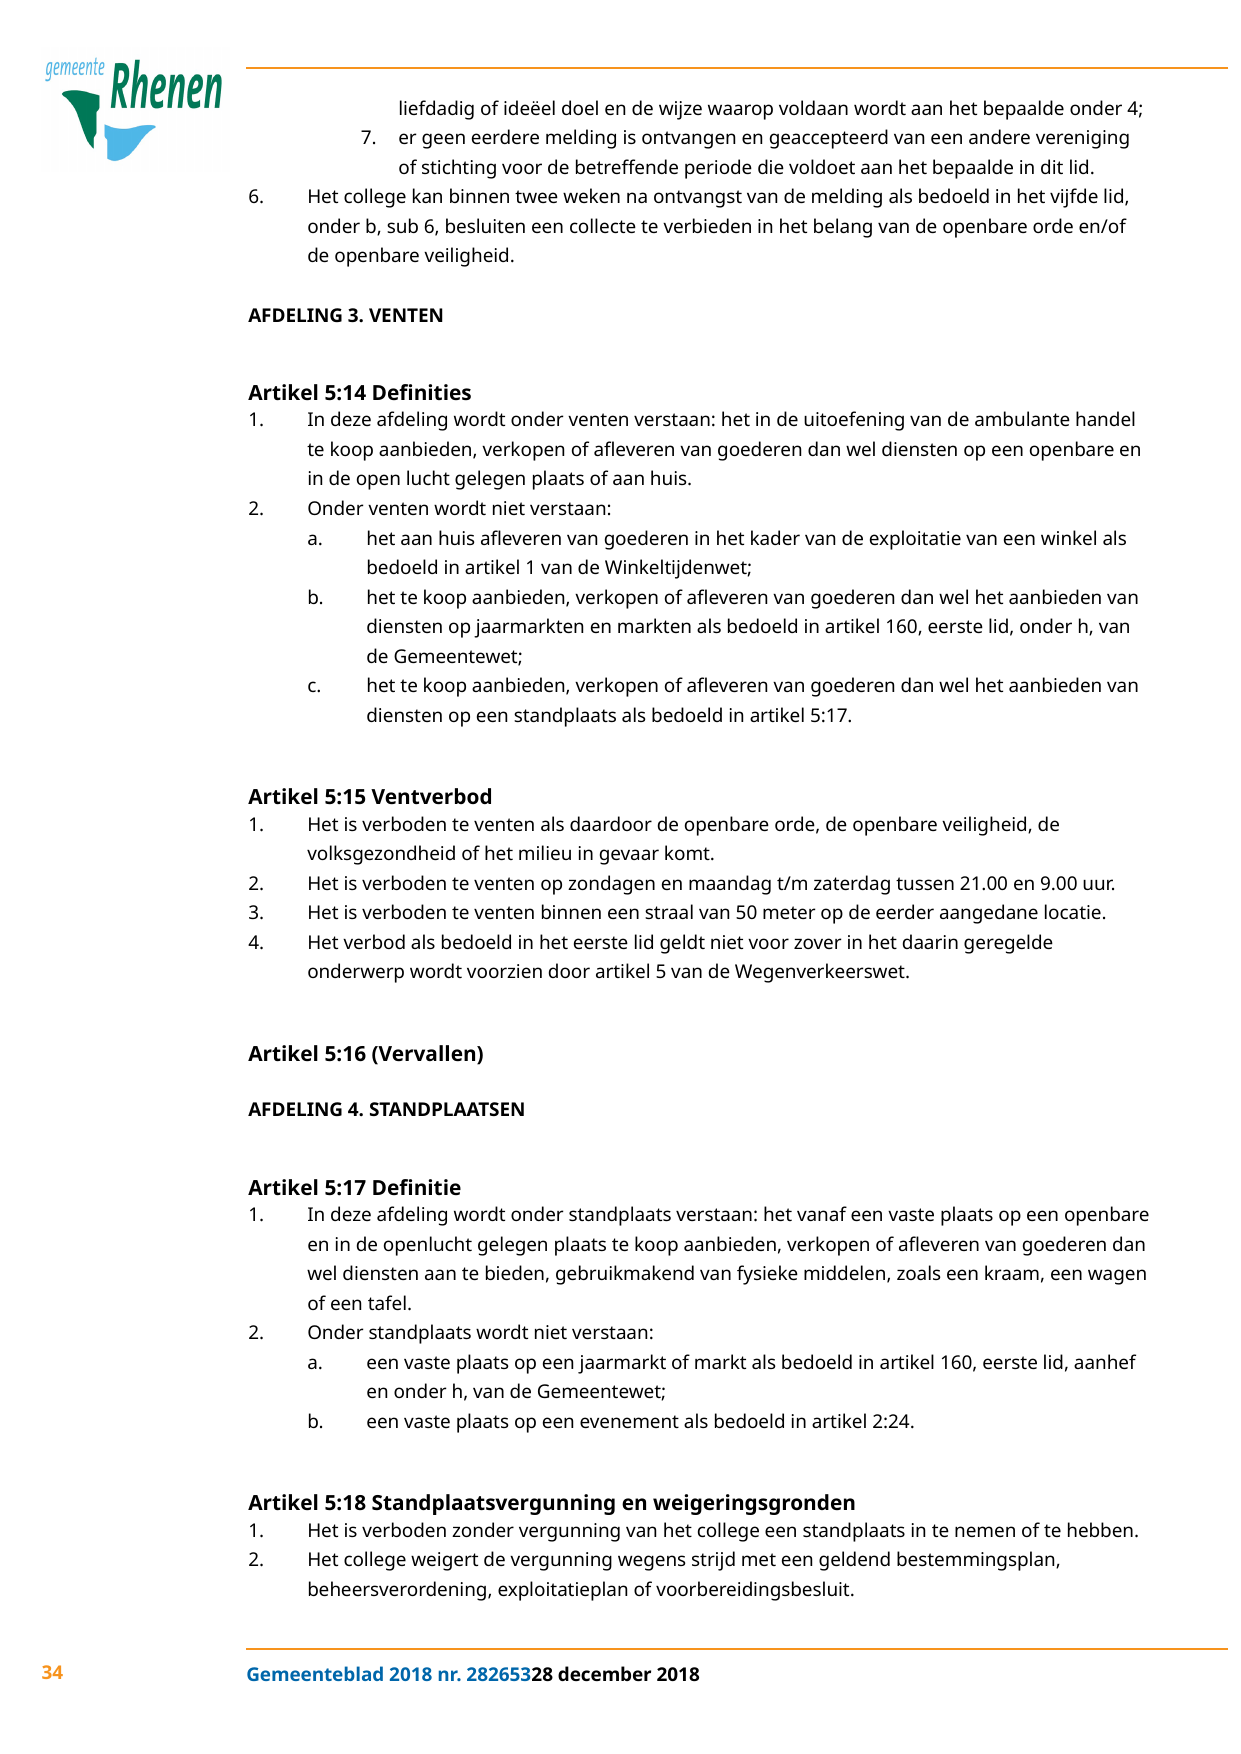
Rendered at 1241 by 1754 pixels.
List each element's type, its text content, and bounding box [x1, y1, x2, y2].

list Het is verboden te venten als daardoor de openbare orde, de openbare veiligheid, de volksgezondheid of het milieu in gevaar komt. [248, 811, 1152, 866]
list het aan huis afleveren van goederen in het kader van de exploitatie van een winkel als bedoeld in artikel 1 van de Winkeltijdenwet; [307, 525, 1152, 580]
text AFDELING 3. VENTEN [248, 302, 1152, 328]
list het te koop aanbieden, verkopen of afleveren van goederen dan wel het aanbieden van diensten op jaarmarkten en markten als bedoeld in artikel 160, eerste lid, onder h, van de Gemeentewet; [307, 584, 1152, 669]
list het te koop aanbieden, verkopen of afleveren van goederen dan wel het aanbieden van diensten op een standplaats als bedoeld in artikel 5:17. [307, 673, 1152, 728]
list een vaste plaats op een jaarmarkt of markt als bedoeld in artikel 160, eerste lid, aanhef en onder h, van de Gemeentewet; [307, 1349, 1152, 1404]
picture [41, 47, 231, 172]
list In deze afdeling wordt onder standplaats verstaan: het vanaf een vaste plaats op een openbare en in de openlucht gelegen plaats te koop aanbieden, verkopen of afleveren van goederen dan wel diensten aan te bieden, gebruikmakend van fysieke middelen, zoals een kraam, een wagen of een tafel. [248, 1201, 1152, 1316]
text AFDELING 4. STANDPLAATSEN [248, 1097, 1152, 1122]
list Onder standplaats wordt niet verstaan: [248, 1319, 1152, 1345]
list Het is verboden zonder vergunning van het college een standplaats in te nemen of te hebben. [248, 1517, 1152, 1542]
text Artikel 5:16 (Vervallen) [248, 1039, 1152, 1067]
list liefdadig of ideëel doel en de wijze waarop voldaan wordt aan het bepaalde onder 4; [361, 95, 1152, 121]
list Het college kan binnen twee weken na ontvangst van de melding als bedoeld in het vijfde lid, onder b, sub 6, besluiten een collecte te verbieden in het belang van de openbare orde en/of de openbare veiligheid. [248, 183, 1152, 268]
list In deze afdeling wordt onder venten verstaan: het in de uitoefening van de ambulante handel te koop aanbieden, verkopen of afleveren van goederen dan wel diensten op een openbare en in de open lucht gelegen plaats of aan huis. [248, 406, 1152, 491]
list Het college weigert de vergunning wegens strijd met een geldend bestemmingsplan, beheersverordening, exploitatieplan of voorbereidingsbesluit. [248, 1546, 1152, 1602]
list Onder venten wordt niet verstaan: [248, 495, 1152, 521]
text Artikel 5:17 Definitie [248, 1173, 1152, 1201]
list Het is verboden te venten op zondagen en maandag t/m zaterdag tussen 21.00 en 9.00 uur. [248, 870, 1152, 896]
list Het verbod als bedoeld in het eerste lid geldt niet voor zover in het daarin geregelde onderwerp wordt voorzien door artikel 5 van de Wegenverkeerswet. [248, 929, 1152, 984]
list er geen eerdere melding is ontvangen en geaccepteerd van een andere vereniging of stichting voor de betreffende periode die voldoet aan het bepaalde in dit lid. [361, 124, 1152, 180]
list Het is verboden te venten binnen een straal van 50 meter op de eerder aangedane locatie. [248, 899, 1152, 925]
text Artikel 5:18 Standplaatsvergunning en weigeringsgronden [248, 1488, 1152, 1517]
text Artikel 5:15 Ventverbod [248, 782, 1152, 811]
list een vaste plaats op een evenement als bedoeld in artikel 2:24. [307, 1408, 1152, 1434]
text Artikel 5:14 Definities [248, 378, 1152, 406]
